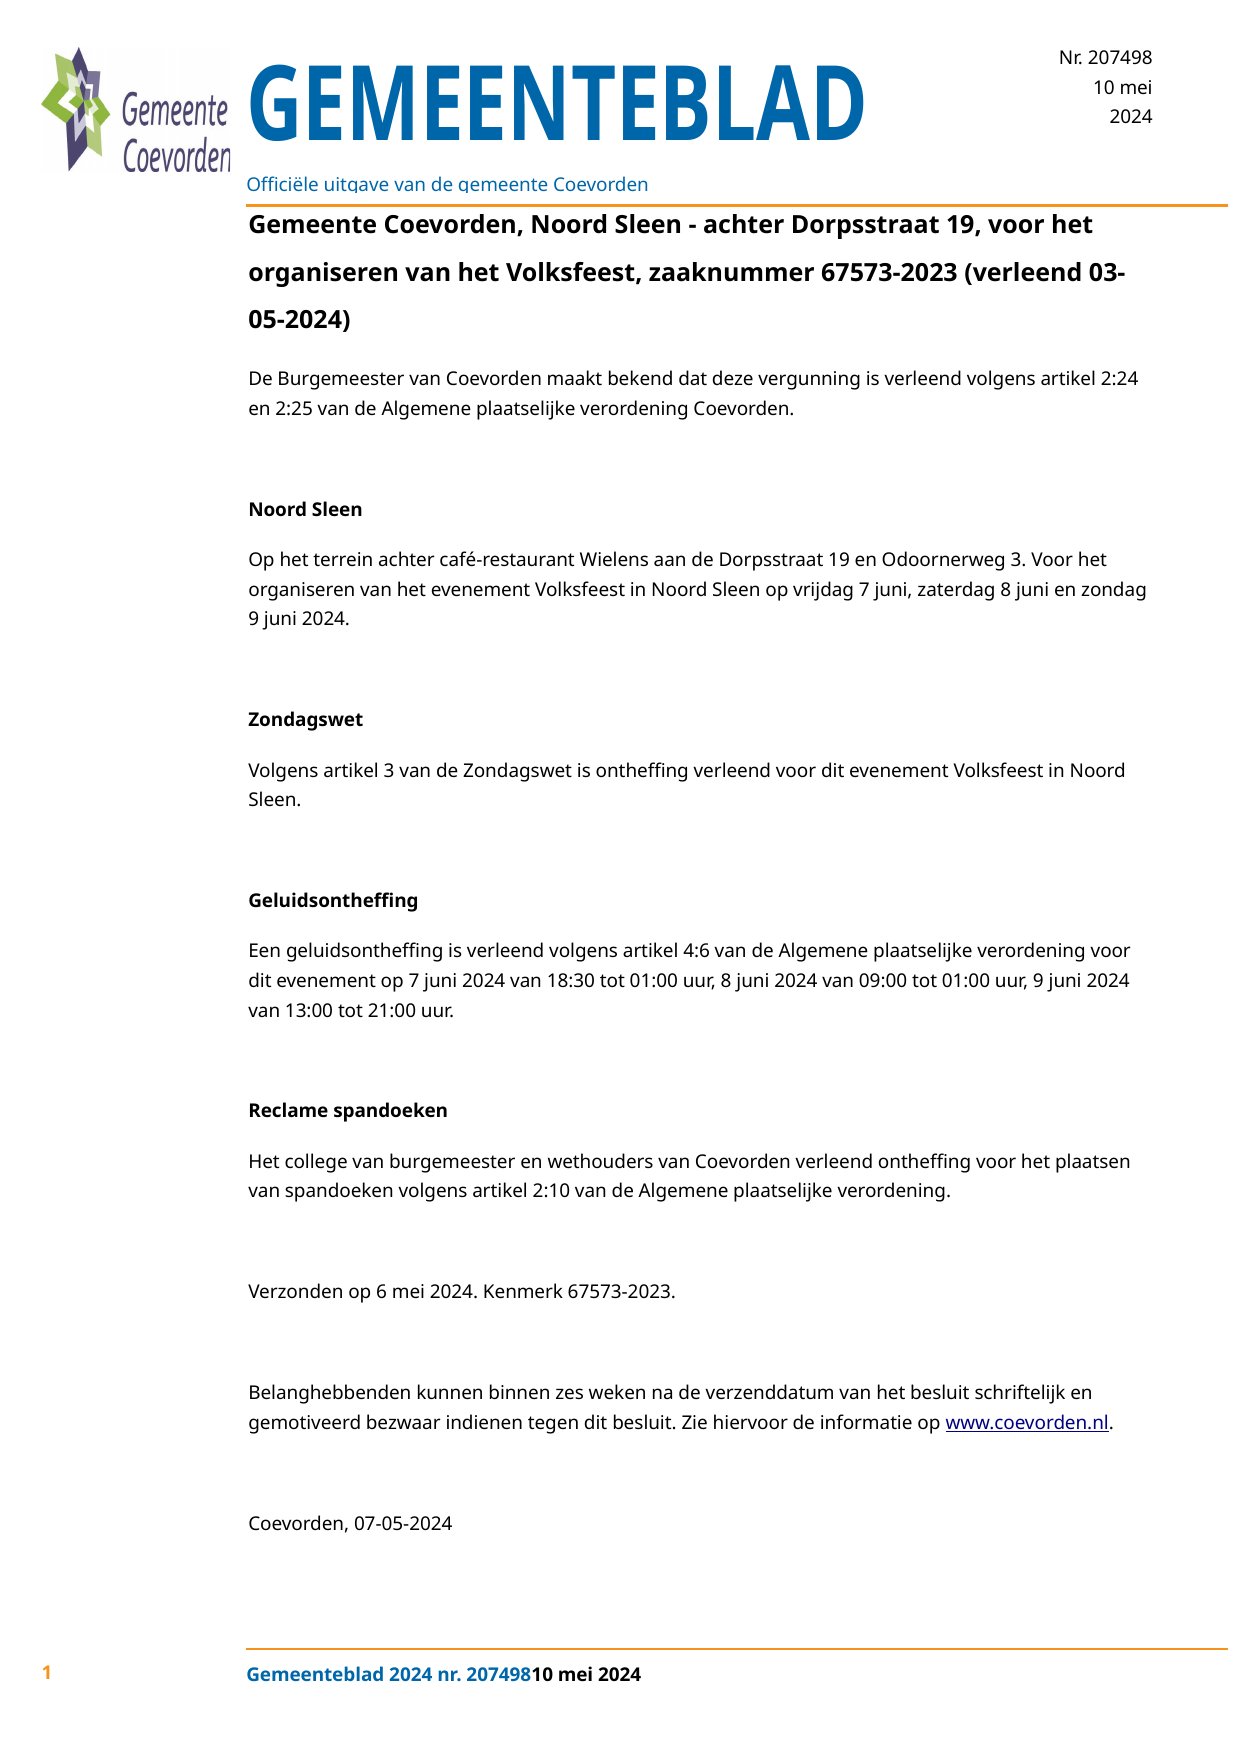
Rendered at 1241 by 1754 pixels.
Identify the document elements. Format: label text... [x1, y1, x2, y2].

text Reclame spandoeken [248, 1098, 1152, 1123]
text De Burgemeester van Coevorden maakt bekend dat deze vergunning is verleend volgens artikel 2:24 en 2:25 van de Algemene plaatselijke verordening Coevorden. [248, 366, 1152, 421]
picture [41, 47, 231, 172]
text Zondagswet [248, 706, 1152, 732]
text Geluidsontheffing [248, 887, 1152, 913]
text Verzonden op 6 mei 2024. Kenmerk 67573-2023. [248, 1278, 1152, 1304]
text Coevorden, 07-05-2024 [248, 1510, 1152, 1535]
text Een geluidsontheffing is verleend volgens artikel 4:6 van de Algemene plaatselijke verordening voor dit evenement op 7 juni 2024 van 18:30 tot 01:00 uur, 8 juni 2024 van 09:00 tot 01:00 uur, 9 juni 2024 van 13:00 tot 21:00 uur. [248, 938, 1152, 1022]
text Noord Sleen [248, 496, 1152, 522]
text Volgens artikel 3 van de Zondagswet is ontheffing verleend voor dit evenement Volksfeest in Noord Sleen. [248, 757, 1152, 812]
text Gemeente Coevorden, Noord Sleen - achter Dorpsstraat 19, voor het organiseren van het Volksfeest, zaaknummer 67573-2023 (verleend 03-05-2024) [248, 207, 1152, 336]
text Het college van burgemeester en wethouders van Coevorden verleend ontheffing voor het plaatsen van spandoeken volgens artikel 2:10 van de Algemene plaatselijke verordening. [248, 1148, 1152, 1203]
text Op het terrein achter café-restaurant Wielens aan de Dorpsstraat 19 en Odoornerweg 3. Voor het organiseren van het evenement Volksfeest in Noord Sleen op vrijdag 7 juni, zaterdag 8 juni en zondag 9 juni 2024. [248, 546, 1152, 631]
text Belanghebbenden kunnen binnen zes weken na de verzenddatum van het besluit schriftelijk en gemotiveerd bezwaar indienen tegen dit besluit. Zie hiervoor de informatie op www.coevorden.nl. [248, 1379, 1152, 1434]
